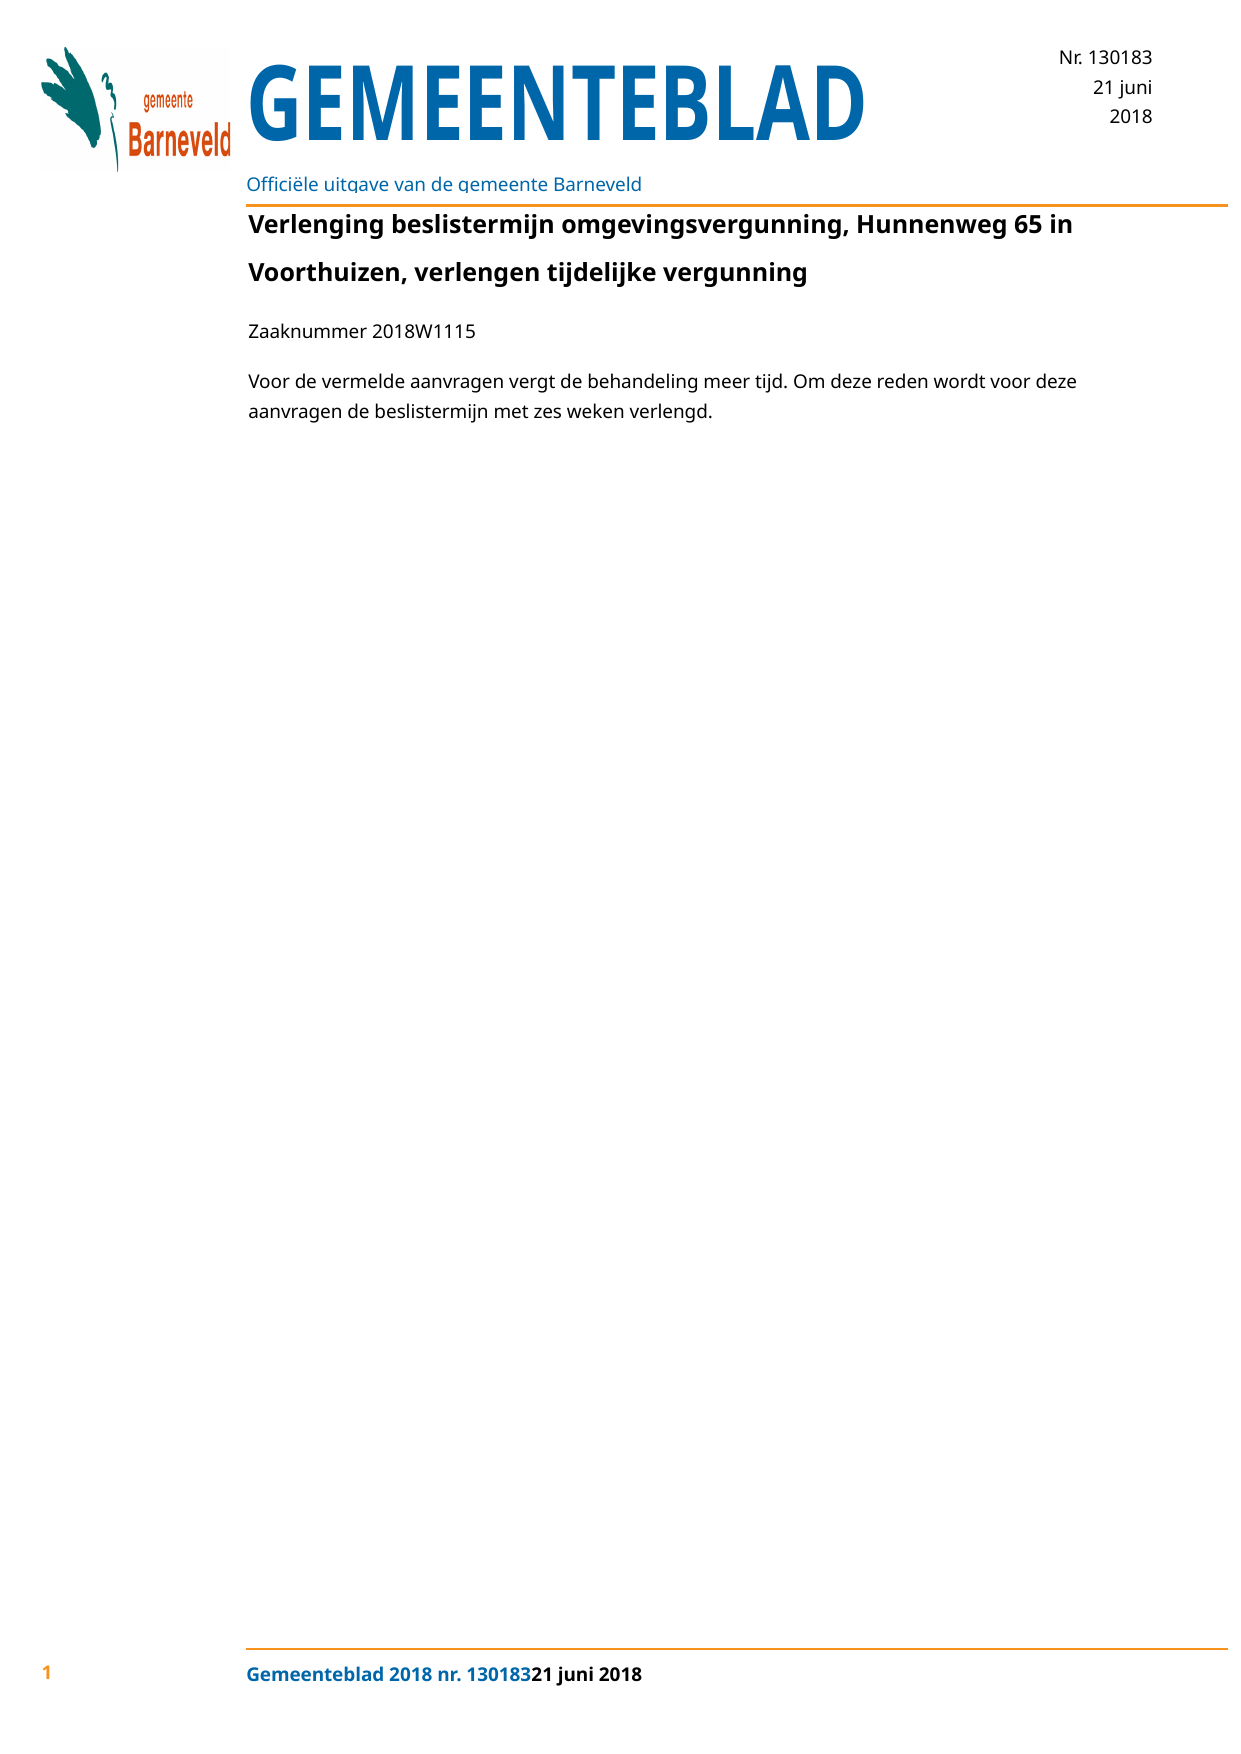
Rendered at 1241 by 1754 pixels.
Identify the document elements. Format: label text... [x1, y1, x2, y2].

text Voor de vermelde aanvragen vergt de behandeling meer tijd. Om deze reden wordt voor deze aanvragen de beslistermijn met zes weken verlengd. [248, 368, 1152, 424]
picture [41, 47, 231, 172]
text Zaaknummer 2018W1115 [248, 318, 1152, 344]
text Verlenging beslistermijn omgevingsvergunning, Hunnenweg 65 in Voorthuizen, verlengen tijdelijke vergunning [248, 207, 1152, 288]
